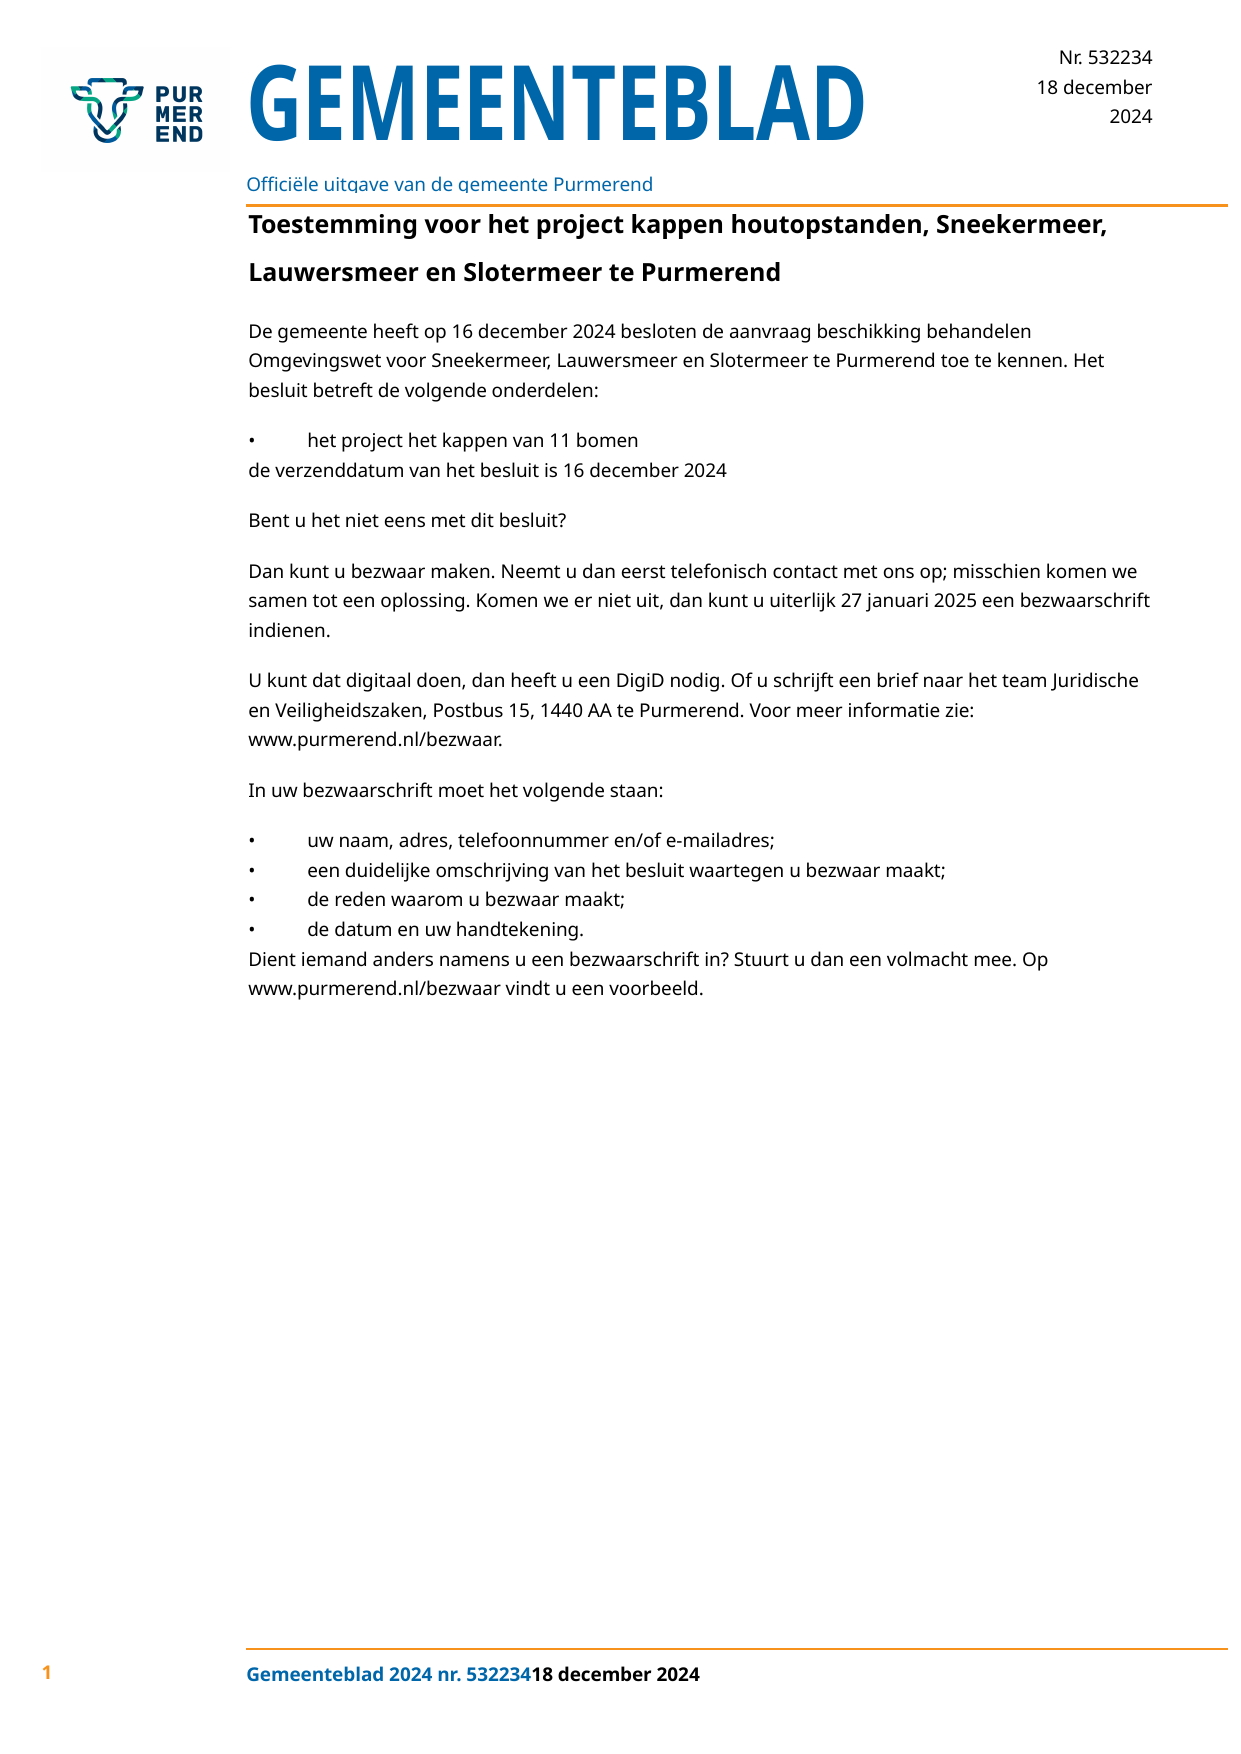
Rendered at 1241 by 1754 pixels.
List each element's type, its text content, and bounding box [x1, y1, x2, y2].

text de verzenddatum van het besluit is 16 december 2024 [248, 457, 1152, 483]
list een duidelijke omschrijving van het besluit waartegen u bezwaar maakt; [248, 857, 1152, 883]
list de datum en uw handtekening. [248, 916, 1152, 942]
list het project het kappen van 11 bomen [248, 427, 1152, 453]
list de reden waarom u bezwaar maakt; [248, 887, 1152, 912]
text De gemeente heeft op 16 december 2024 besloten de aanvraag beschikking behandelen Omgevingswet voor Sneekermeer, Lauwersmeer en Slotermeer te Purmerend toe te kennen. Het besluit betreft de volgende onderdelen: [248, 318, 1152, 403]
text Dan kunt u bezwaar maken. Neemt u dan eerst telefonisch contact met ons op; misschien komen we samen tot een oplossing. Komen we er niet uit, dan kunt u uiterlijk 27 januari 2025 een bezwaarschrift indienen. [248, 558, 1152, 643]
picture [41, 47, 231, 172]
text U kunt dat digitaal doen, dan heeft u een DigiD nodig. Of u schrijft een brief naar het team Juridische en Veiligheidszaken, Postbus 15, 1440 AA te Purmerend. Voor meer informatie zie: www.purmerend.nl/bezwaar. [248, 667, 1152, 752]
list uw naam, adres, telefoonnummer en/of e-mailadres; [248, 827, 1152, 853]
text In uw bezwaarschrift moet het volgende staan: [248, 777, 1152, 803]
text Bent u het niet eens met dit besluit? [248, 507, 1152, 533]
text Toestemming voor het project kappen houtopstanden, Sneekermeer, Lauwersmeer en Slotermeer te Purmerend [248, 207, 1152, 288]
text Dient iemand anders namens u een bezwaarschrift in? Stuurt u dan een volmacht mee. Op www.purmerend.nl/bezwaar vindt u een voorbeeld. [248, 946, 1152, 1001]
